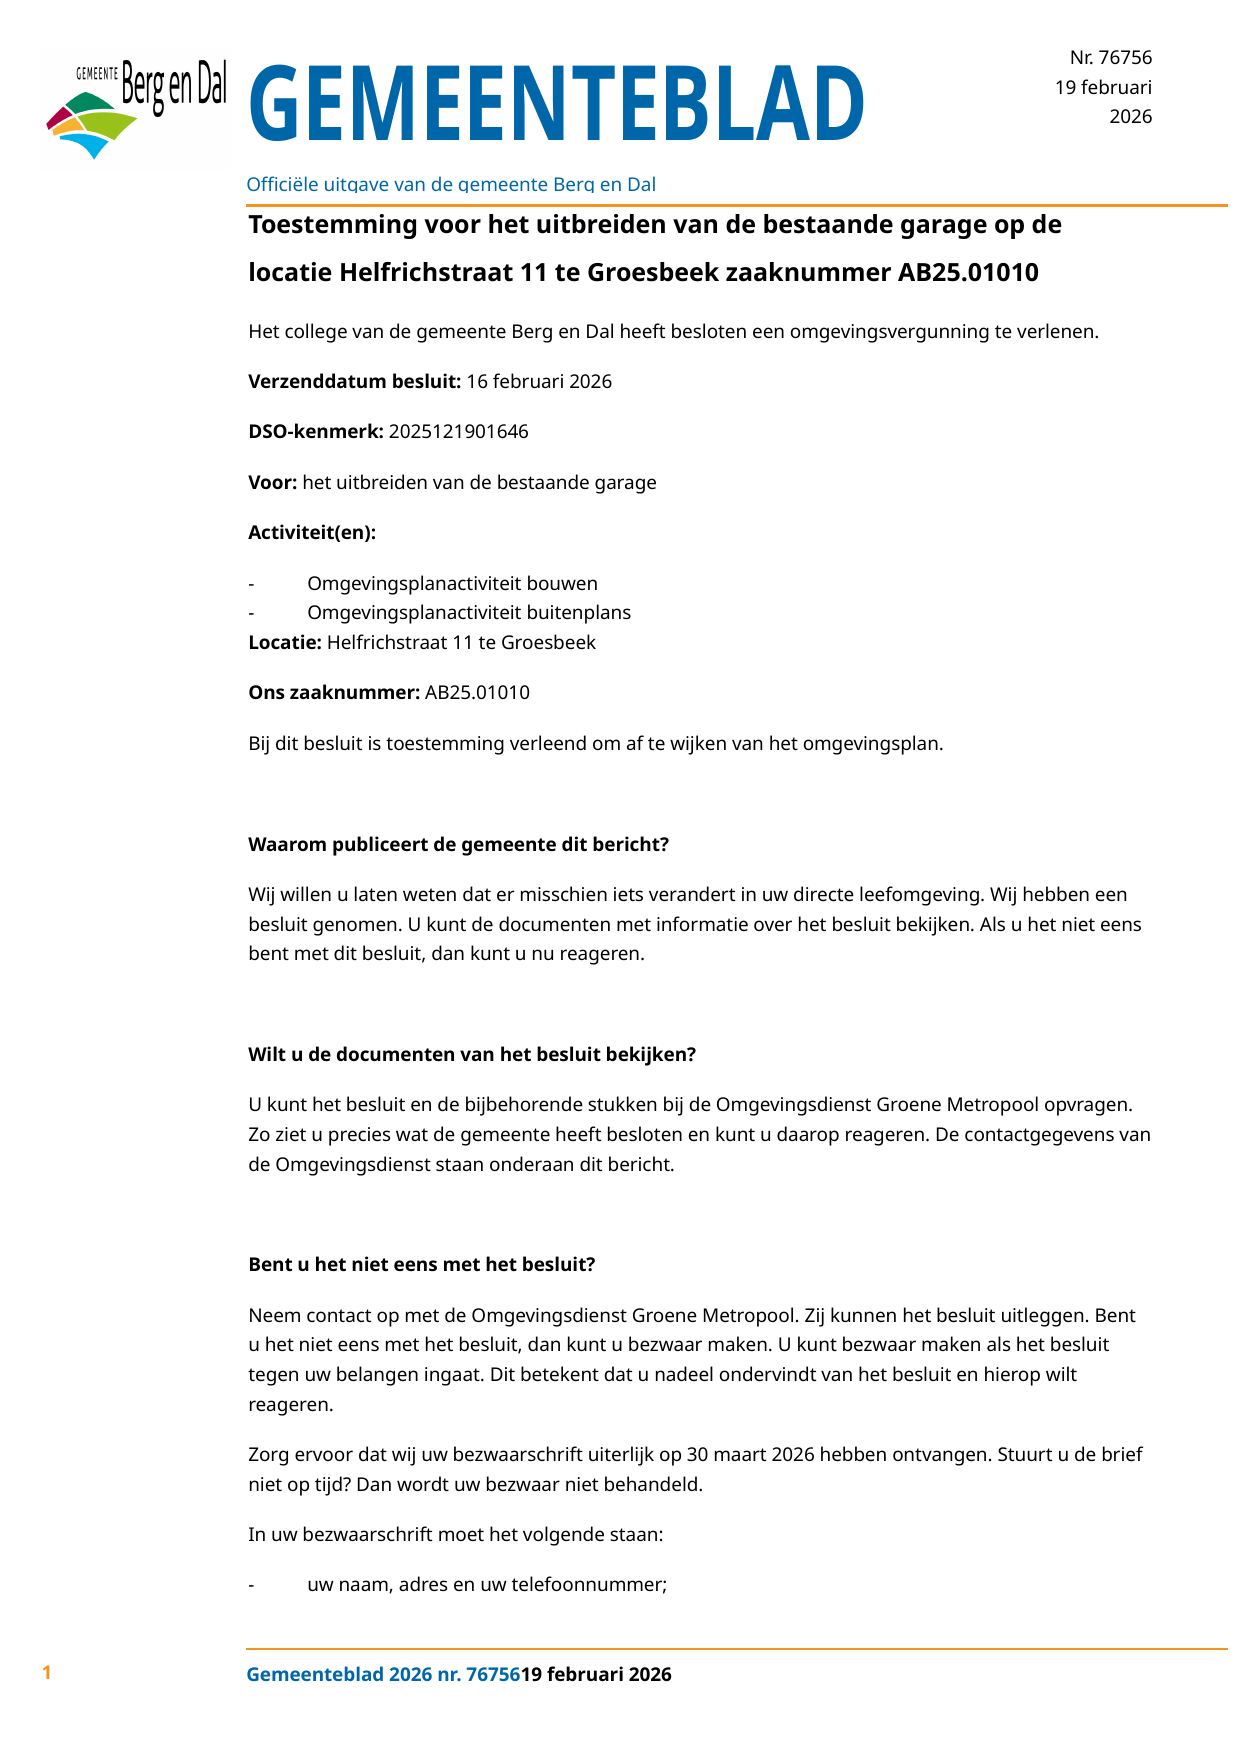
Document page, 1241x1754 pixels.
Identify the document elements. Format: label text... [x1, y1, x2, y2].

text Activiteit(en): [248, 519, 1152, 545]
text Wij willen u laten weten dat er misschien iets verandert in uw directe leefomgeving. Wij hebben een besluit genomen. U kunt de documenten met informatie over het besluit bekijken. Als u het niet eens bent met dit besluit, dan kunt u nu reageren. [248, 881, 1152, 966]
text DSO-kenmerk: 2025121901646 [248, 419, 1152, 444]
list Omgevingsplanactiviteit buitenplans [248, 599, 1152, 625]
text Bij dit besluit is toestemming verleend om af te wijken van het omgevingsplan. [248, 730, 1152, 756]
list Omgevingsplanactiviteit bouwen [248, 570, 1152, 596]
text Verzenddatum besluit: 16 februari 2026 [248, 368, 1152, 394]
picture [41, 47, 231, 172]
text Neem contact op met de Omgevingsdienst Groene Metropool. Zij kunnen het besluit uitleggen. Bent u het niet eens met het besluit, dan kunt u bezwaar maken. U kunt bezwaar maken als het besluit tegen uw belangen ingaat. Dit betekent dat u nadeel ondervindt van het besluit en hierop wilt reageren. [248, 1302, 1152, 1417]
text Voor: het uitbreiden van de bestaande garage [248, 469, 1152, 495]
text Bent u het niet eens met het besluit? [248, 1252, 1152, 1277]
text Locatie: Helfrichstraat 11 te Groesbeek [248, 629, 1152, 655]
text Waarom publiceert de gemeente dit bericht? [248, 831, 1152, 857]
text Zorg ervoor dat wij uw bezwaarschrift uiterlijk op 30 maart 2026 hebben ontvangen. Stuurt u de brief niet op tijd? Dan wordt uw bezwaar niet behandeld. [248, 1441, 1152, 1497]
text Ons zaaknummer: AB25.01010 [248, 679, 1152, 705]
text Het college van de gemeente Berg en Dal heeft besloten een omgevingsvergunning te verlenen. [248, 318, 1152, 344]
text Toestemming voor het uitbreiden van de bestaande garage op de locatie Helfrichstraat 11 te Groesbeek zaaknummer AB25.01010 [248, 207, 1152, 288]
text In uw bezwaarschrift moet het volgende staan: [248, 1521, 1152, 1547]
text Wilt u de documenten van het besluit bekijken? [248, 1041, 1152, 1067]
text U kunt het besluit en de bijbehorende stukken bij de Omgevingsdienst Groene Metropool opvragen. Zo ziet u precies wat de gemeente heeft besloten en kunt u daarop reageren. De contactgegevens van de Omgevingsdienst staan onderaan dit bericht. [248, 1092, 1152, 1177]
list uw naam, adres en uw telefoonnummer; [248, 1572, 1152, 1597]
